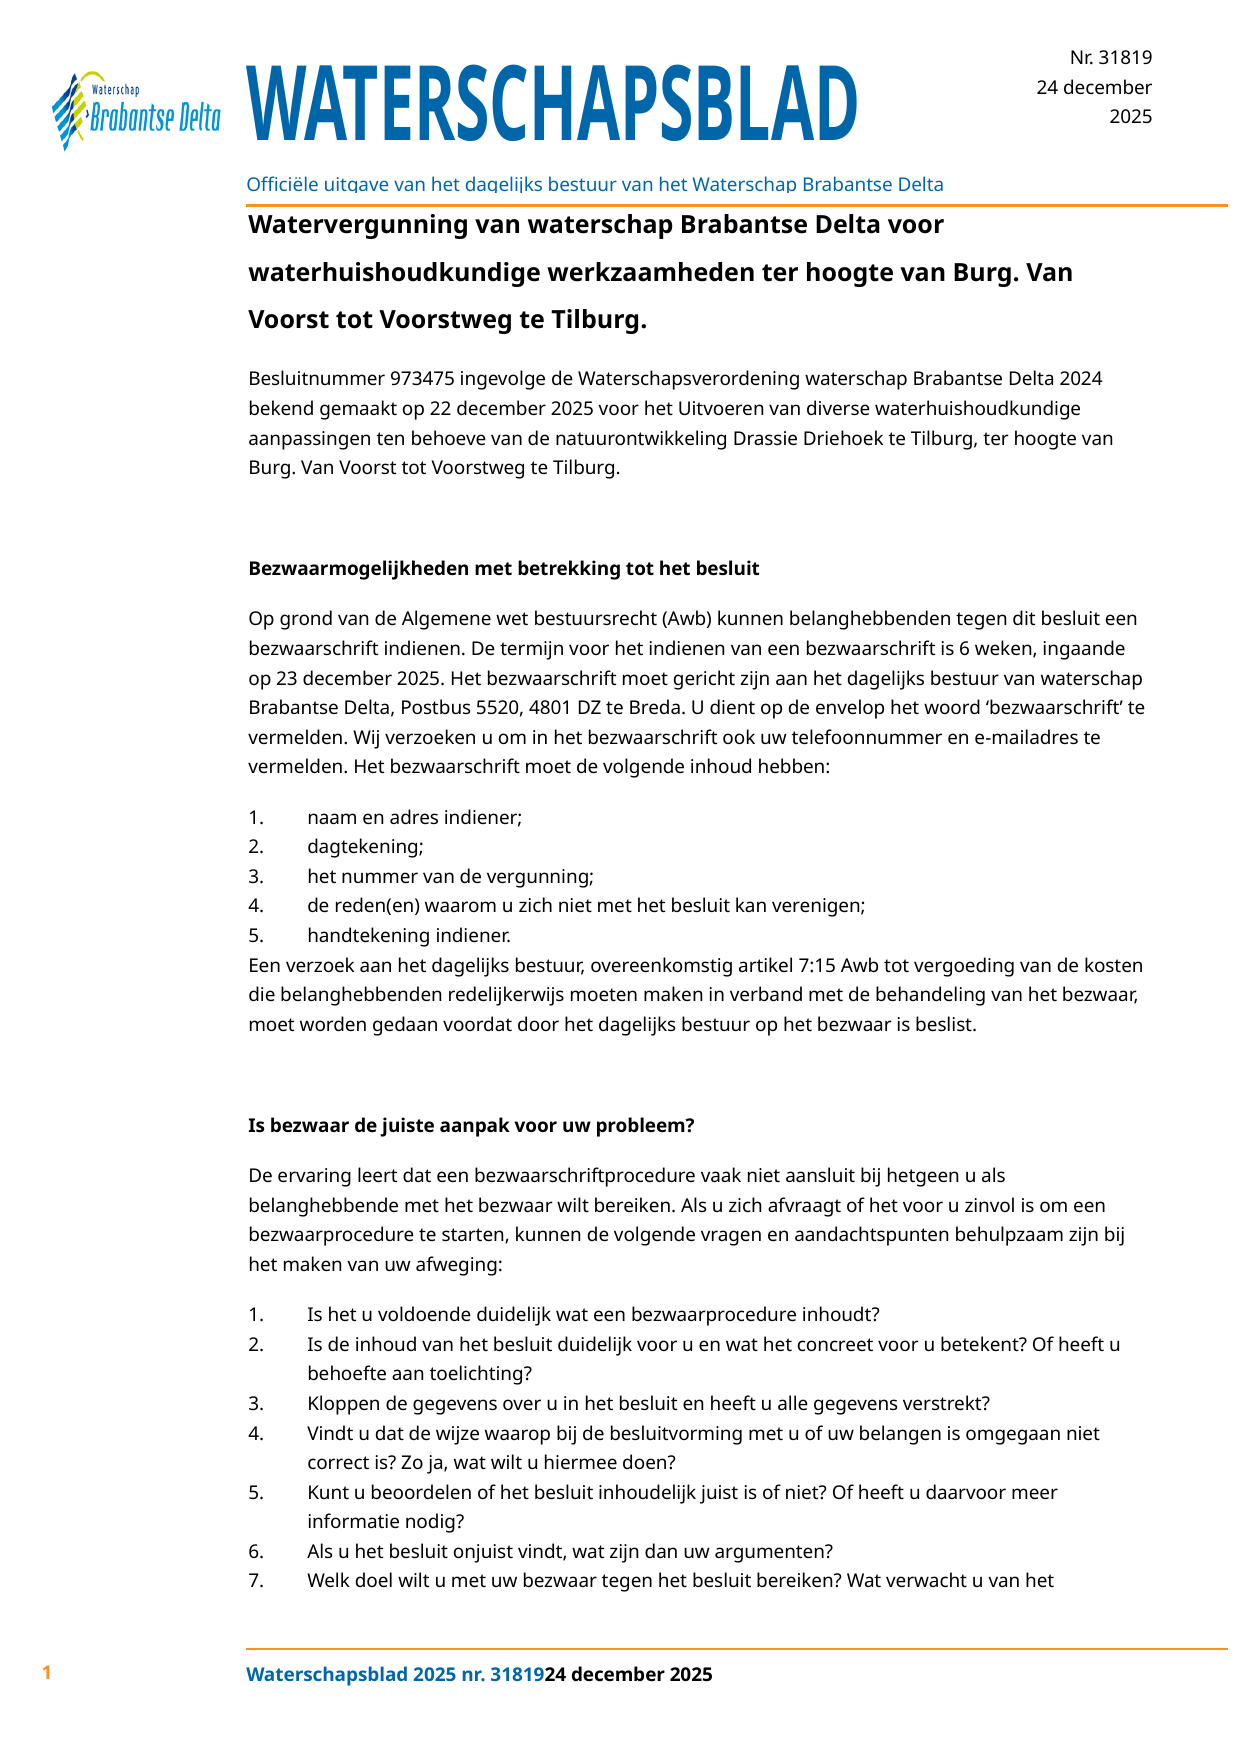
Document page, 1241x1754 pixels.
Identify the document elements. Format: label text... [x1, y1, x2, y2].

list Is het u voldoende duidelijk wat een bezwaarprocedure inhoudt? [248, 1301, 1152, 1327]
text De ervaring leert dat een bezwaarschriftprocedure vaak niet aansluit bij hetgeen u als belanghebbende met het bezwaar wilt bereiken. Als u zich afvraagt of het voor u zinvol is om een bezwaarprocedure te starten, kunnen de volgende vragen en aandachtspunten behulpzaam zijn bij het maken van uw afweging: [248, 1162, 1152, 1277]
text Bezwaarmogelijkheden met betrekking tot het besluit [248, 555, 1152, 581]
list Kunt u beoordelen of het besluit inhoudelijk juist is of niet? Of heeft u daarvoor meer informatie nodig? [248, 1479, 1152, 1534]
list Is de inhoud van het besluit duidelijk voor u en wat het concreet voor u betekent? Of heeft u behoefte aan toelichting? [248, 1331, 1152, 1386]
picture [41, 47, 231, 172]
list naam en adres indiener; [248, 804, 1152, 829]
list het nummer van de vergunning; [248, 863, 1152, 889]
list de reden(en) waarom u zich niet met het besluit kan verenigen; [248, 893, 1152, 918]
text Op grond van de Algemene wet bestuursrecht (Awb) kunnen belanghebbenden tegen dit besluit een bezwaarschrift indienen. De termijn voor het indienen van een bezwaarschrift is 6 weken, ingaande op 23 december 2025. Het bezwaarschrift moet gericht zijn aan het dagelijks bestuur van waterschap Brabantse Delta, Postbus 5520, 4801 DZ te Breda. U dient op de envelop het woord ‘bezwaarschrift’ te vermelden. Wij verzoeken u om in het bezwaarschrift ook uw telefoonnummer en e‑mailadres te vermelden. Het bezwaarschrift moet de volgende inhoud hebben: [248, 606, 1152, 779]
list Kloppen de gegevens over u in het besluit en heeft u alle gegevens verstrekt? [248, 1390, 1152, 1416]
list handtekening indiener. [248, 922, 1152, 948]
text Is bezwaar de juiste aanpak voor uw probleem? [248, 1112, 1152, 1137]
list Vindt u dat de wijze waarop bij de besluitvorming met u of uw belangen is omgegaan niet correct is? Zo ja, wat wilt u hiermee doen? [248, 1420, 1152, 1475]
text Watervergunning van waterschap Brabantse Delta voor waterhuishoudkundige werkzaamheden ter hoogte van Burg. Van Voorst tot Voorstweg te Tilburg. [248, 207, 1152, 336]
list Als u het besluit onjuist vindt, wat zijn dan uw argumenten? [248, 1538, 1152, 1564]
list Welk doel wilt u met uw bezwaar tegen het besluit bereiken? Wat verwacht u van het [248, 1568, 1152, 1593]
list dagtekening; [248, 833, 1152, 859]
text Besluitnummer 973475 ingevolge de Waterschapsverordening waterschap Brabantse Delta 2024 bekend gemaakt op 22 december 2025 voor het Uitvoeren van diverse waterhuishoudkundige aanpassingen ten behoeve van de natuurontwikkeling Drassie Driehoek te Tilburg, ter hoogte van Burg. Van Voorst tot Voorstweg te Tilburg. [248, 366, 1152, 480]
text Een verzoek aan het dagelijks bestuur, overeenkomstig artikel 7:15 Awb tot vergoeding van de kosten die belanghebbenden redelijkerwijs moeten maken in verband met de behandeling van het bezwaar, moet worden gedaan voordat door het dagelijks bestuur op het bezwaar is beslist. [248, 952, 1152, 1037]
